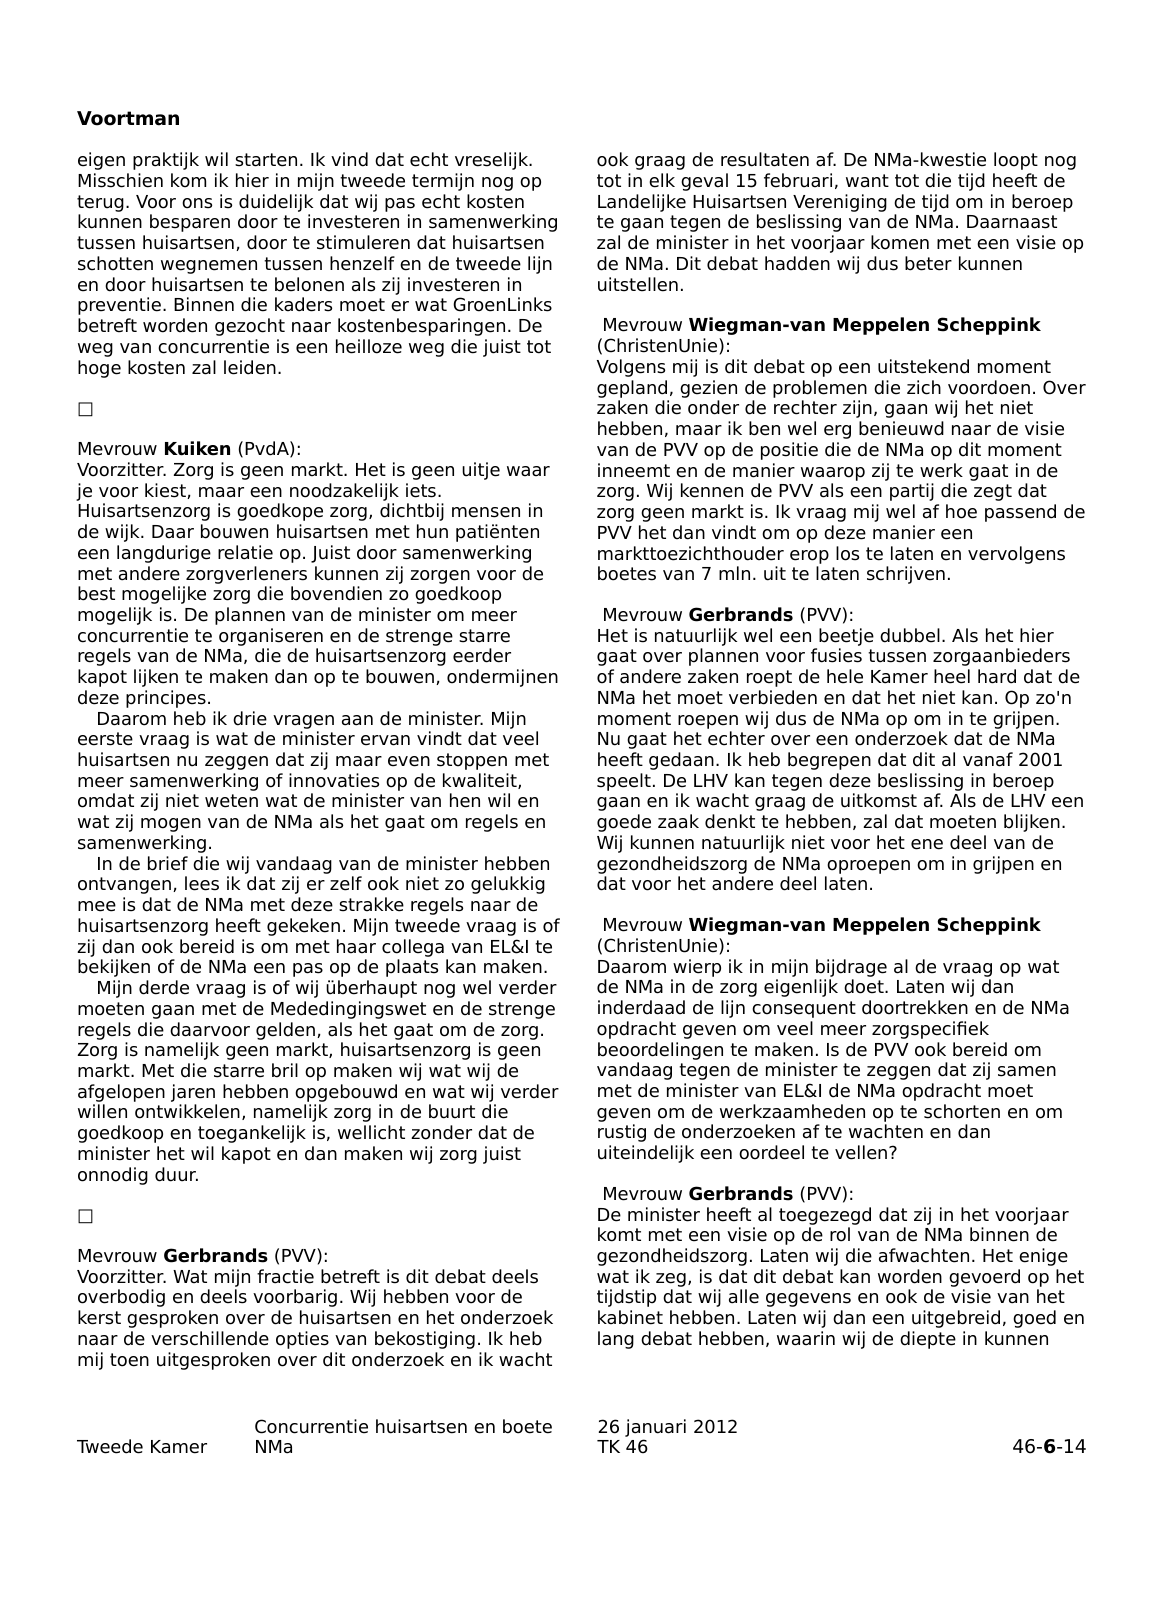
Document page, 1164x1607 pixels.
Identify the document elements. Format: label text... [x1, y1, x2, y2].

text Het is natuurlijk wel een beetje dubbel. Als het hier gaat over plannen voor fusies tussen zorgaanbieders of andere zaken roept de hele Kamer heel hard dat de NMa het moet verbieden en dat het niet kan. Op zo'n moment roepen wij dus de NMa op om in te grijpen. Nu gaat het echter over een onderzoek dat de NMa heeft gedaan. Ik heb begrepen dat dit al vanaf 2001 speelt. De LHV kan tegen deze beslissing in beroep gaan en ik wacht graag de uitkomst af. Als de LHV een goede zaak denkt te hebben, zal dat moeten blijken. Wij kunnen natuurlijk niet voor het ene deel van de gezondheidszorg de NMa oproepen om in grijpen en dat voor het andere deel laten. [596, 626, 1087, 895]
text Mevrouw Gerbrands (PVV): [596, 1184, 1087, 1204]
text Volgens mij is dit debat op een uitstekend moment gepland, gezien de problemen die zich voordoen. Over zaken die onder de rechter zijn, gaan wij het niet hebben, maar ik ben wel erg benieuwd naar de visie van de PVV op de positie die de NMa op dit moment inneemt en de manier waarop zij te werk gaat in de zorg. Wij kennen de PVV als een partij die zegt dat zorg geen markt is. Ik vraag mij wel af hoe passend de PVV het dan vindt om op deze manier een markttoezichthouder erop los te laten en vervolgens boetes van 7 mln. uit te laten schrijven. [596, 357, 1087, 585]
text Voorzitter. Zorg is geen markt. Het is geen uitje waar je voor kiest, maar een noodzakelijk iets. Huisartsenzorg is goedkope zorg, dichtbij mensen in de wijk. Daar bouwen huisartsen met hun patiënten een langdurige relatie op. Juist door samenwerking met andere zorgverleners kunnen zij zorgen voor de best mogelijke zorg die bovendien zo goedkoop mogelijk is. De plannen van de minister om meer concurrentie te organiseren en de strenge starre regels van de NMa, die de huisartsenzorg eerder kapot lijken te maken dan op te bouwen, ondermijnen deze principes. [77, 460, 567, 708]
text Mevrouw Gerbrands (PVV): [77, 1246, 567, 1267]
text Mevrouw Gerbrands (PVV): [596, 605, 1087, 626]
text Voorzitter. Wat mijn fractie betreft is dit debat deels overbodig en deels voorbarig. Wij hebben voor de kerst gesproken over de huisartsen en het onderzoek naar de verschillende opties van bekostiging. Ik heb mij toen uitgesproken over dit onderzoek en ik wacht [77, 1267, 567, 1370]
text Mevrouw Wiegman-van Meppelen Scheppink (ChristenUnie): [596, 315, 1087, 357]
text Mijn derde vraag is of wij überhaupt nog wel verder moeten gaan met de Mededingingswet en de strenge regels die daarvoor gelden, als het gaat om de zorg. Zorg is namelijk geen markt, huisartsenzorg is geen markt. Met die starre bril op maken wij wat wij de afgelopen jaren hebben opgebouwd en wat wij verder willen ontwikkelen, namelijk zorg in de buurt die goedkoop en toegankelijk is, wellicht zonder dat de minister het wil kapot en dan maken wij zorg juist onnodig duur. [77, 978, 567, 1185]
text □ [77, 1205, 567, 1226]
text Daarom wierp ik in mijn bijdrage al de vraag op wat de NMa in de zorg eigenlijk doet. Laten wij dan inderdaad de lijn consequent doortrekken en de NMa opdracht geven om veel meer zorgspecifiek beoordelingen te maken. Is de PVV ook bereid om vandaag tegen de minister te zeggen dat zij samen met de minister van EL&I de NMa opdracht moet geven om de werkzaamheden op te schorten en om rustig de onderzoeken af te wachten en dan uiteindelijk een oordeel te vellen? [596, 956, 1087, 1164]
text ook graag de resultaten af. De NMa-kwestie loopt nog tot in elk geval 15 februari, want tot die tijd heeft de Landelijke Huisartsen Vereniging de tijd om in beroep te gaan tegen de beslissing van de NMa. Daarnaast zal de minister in het voorjaar komen met een visie op de NMa. Dit debat hadden wij dus beter kunnen uitstellen. [596, 150, 1087, 295]
text Daarom heb ik drie vragen aan de minister. Mijn eerste vraag is wat de minister ervan vindt dat veel huisartsen nu zeggen dat zij maar even stoppen met meer samenwerking of innovaties op de kwaliteit, omdat zij niet weten wat de minister van hen wil en wat zij mogen van de NMa als het gaat om regels en samenwerking. [77, 708, 567, 853]
text □ [77, 398, 567, 419]
text In de brief die wij vandaag van de minister hebben ontvangen, lees ik dat zij er zelf ook niet zo gelukkig mee is dat de NMa met deze strakke regels naar de huisartsenzorg heeft gekeken. Mijn tweede vraag is of zij dan ook bereid is om met haar collega van EL&I te bekijken of de NMa een pas op de plaats kan maken. [77, 853, 567, 978]
text De minister heeft al toegezegd dat zij in het voorjaar komt met een visie op de rol van de NMa binnen de gezondheidszorg. Laten wij die afwachten. Het enige wat ik zeg, is dat dit debat kan worden gevoerd op het tijdstip dat wij alle gegevens en ook de visie van het kabinet hebben. Laten wij dan een uitgebreid, goed en lang debat hebben, waarin wij de diepte in kunnen [596, 1204, 1087, 1349]
text Mevrouw Wiegman-van Meppelen Scheppink (ChristenUnie): [596, 915, 1087, 956]
text eigen praktijk wil starten. Ik vind dat echt vreselijk. Misschien kom ik hier in mijn tweede termijn nog op terug. Voor ons is duidelijk dat wij pas echt kosten kunnen besparen door te investeren in samenwerking tussen huisartsen, door te stimuleren dat huisartsen schotten wegnemen tussen henzelf en de tweede lijn en door huisartsen te belonen als zij investeren in preventie. Binnen die kaders moet er wat GroenLinks betreft worden gezocht naar kostenbesparingen. De weg van concurrentie is een heilloze weg die juist tot hoge kosten zal leiden. [77, 150, 567, 378]
text Mevrouw Kuiken (PvdA): [77, 439, 567, 460]
